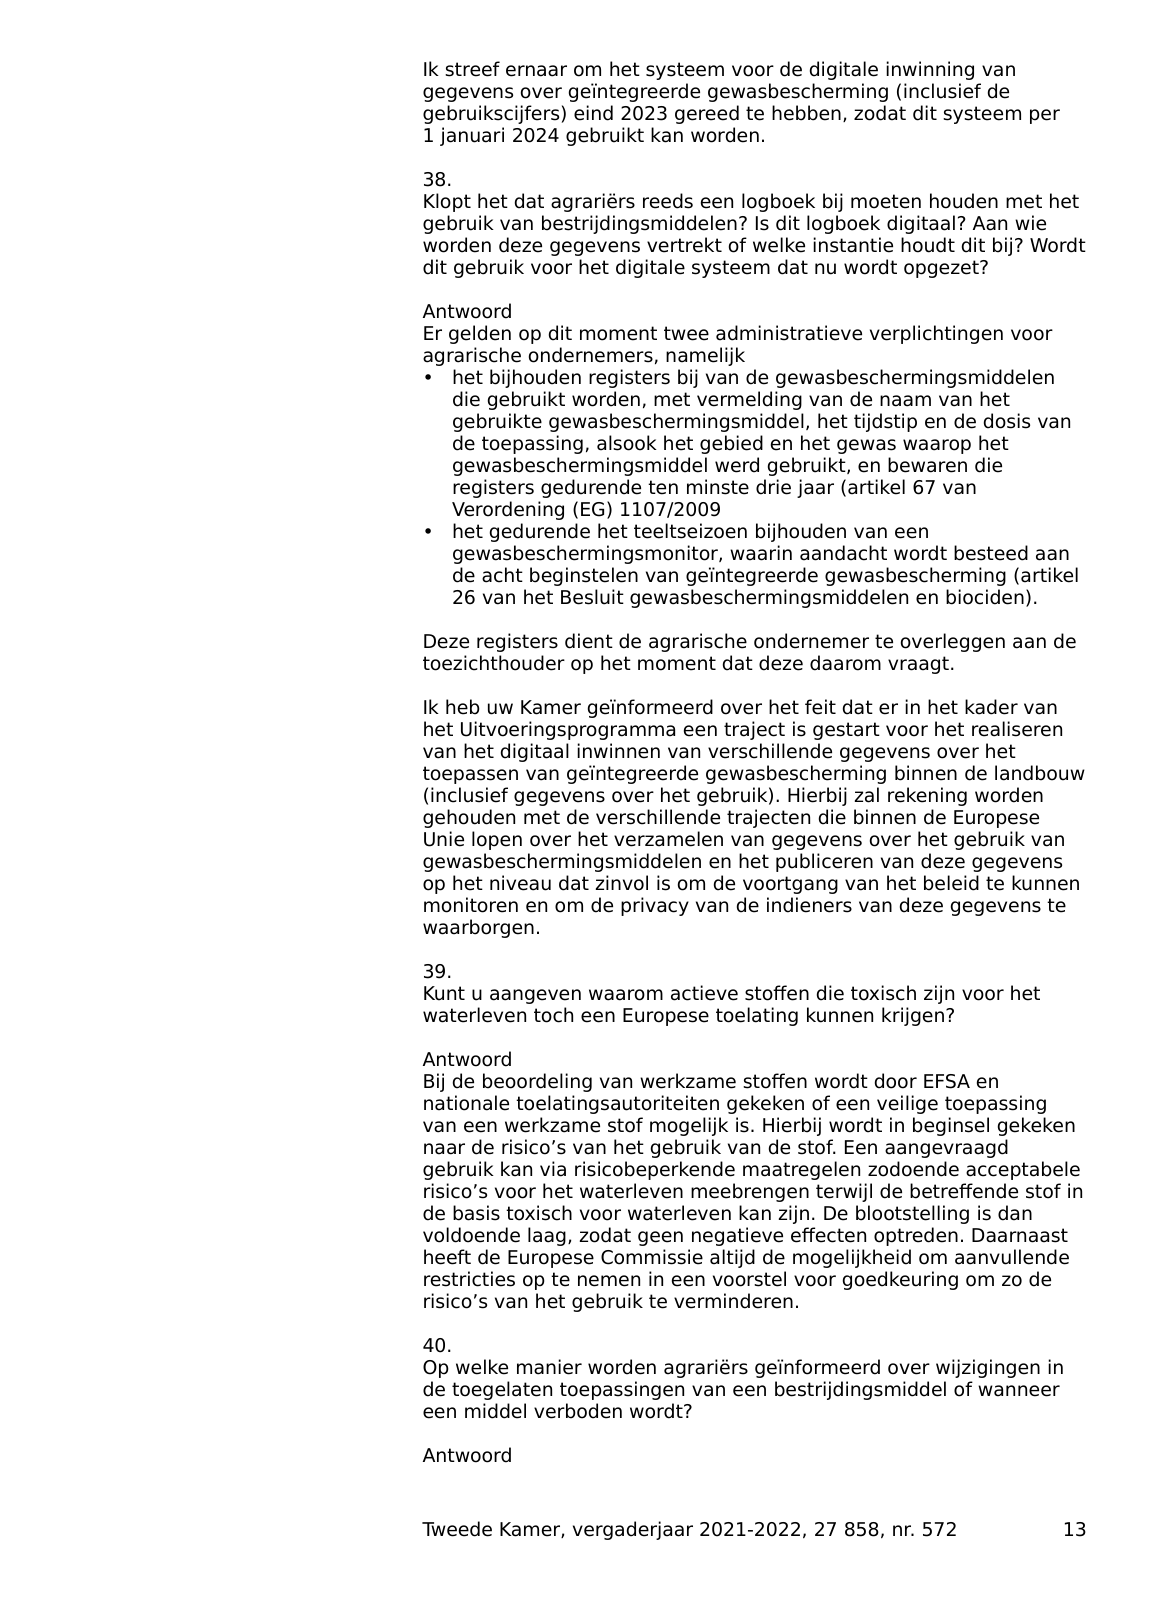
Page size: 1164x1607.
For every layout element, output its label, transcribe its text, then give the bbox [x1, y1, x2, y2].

text Op welke manier worden agrariërs geïnformeerd over wijzigingen in de toegelaten toepassingen van een bestrijdingsmiddel of wanneer een middel verboden wordt? [422, 1357, 1087, 1423]
text • het bijhouden registers bij van de gewasbeschermingsmiddelen die gebruikt worden, met vermelding van de naam van het gebruikte gewasbeschermingsmiddel, het tijdstip en de dosis van de toepassing, alsook het gebied en het gewas waarop het gewasbeschermingsmiddel werd gebruikt, en bewaren die registers gedurende ten minste drie jaar (artikel 67 van Verordening (EG) 1107/2009 [422, 367, 1087, 521]
text 39. [422, 961, 1087, 983]
text Er gelden op dit moment twee administratieve verplichtingen voor agrarische ondernemers, namelijk [422, 323, 1087, 367]
text Ik streef ernaar om het systeem voor de digitale inwinning van gegevens over geïntegreerde gewasbescherming (inclusief de gebruikscijfers) eind 2023 gereed te hebben, zodat dit systeem per 1 januari 2024 gebruikt kan worden. [422, 59, 1087, 147]
text Kunt u aangeven waarom actieve stoffen die toxisch zijn voor het waterleven toch een Europese toelating kunnen krijgen? [422, 983, 1087, 1027]
text Deze registers dient de agrarische ondernemer te overleggen aan de toezichthouder op het moment dat deze daarom vraagt. [422, 631, 1087, 675]
text Antwoord [422, 1445, 1087, 1467]
text Ik heb uw Kamer geïnformeerd over het feit dat er in het kader van het Uitvoeringsprogramma een traject is gestart voor het realiseren van het digitaal inwinnen van verschillende gegevens over het toepassen van geïntegreerde gewasbescherming binnen de landbouw (inclusief gegevens over het gebruik). Hierbij zal rekening worden gehouden met de verschillende trajecten die binnen de Europese Unie lopen over het verzamelen van gegevens over het gebruik van gewasbeschermingsmiddelen en het publiceren van deze gegevens op het niveau dat zinvol is om de voortgang van het beleid te kunnen monitoren en om de privacy van de indieners van deze gegevens te waarborgen. [422, 697, 1087, 939]
text Antwoord [422, 1049, 1087, 1071]
text Bij de beoordeling van werkzame stoffen wordt door EFSA en nationale toelatingsautoriteiten gekeken of een veilige toepassing van een werkzame stof mogelijk is. Hierbij wordt in beginsel gekeken naar de risico’s van het gebruik van de stof. Een aangevraagd gebruik kan via risicobeperkende maatregelen zodoende acceptabele risico’s voor het waterleven meebrengen terwijl de betreffende stof in de basis toxisch voor waterleven kan zijn. De blootstelling is dan voldoende laag, zodat geen negatieve effecten optreden. Daarnaast heeft de Europese Commissie altijd de mogelijkheid om aanvullende restricties op te nemen in een voorstel voor goedkeuring om zo de risico’s van het gebruik te verminderen. [422, 1071, 1087, 1313]
text 38. [422, 169, 1087, 191]
text Antwoord [422, 301, 1087, 323]
text 40. [422, 1335, 1087, 1357]
text Klopt het dat agrariërs reeds een logboek bij moeten houden met het gebruik van bestrijdingsmiddelen? Is dit logboek digitaal? Aan wie worden deze gegevens vertrekt of welke instantie houdt dit bij? Wordt dit gebruik voor het digitale systeem dat nu wordt opgezet? [422, 191, 1087, 279]
text • het gedurende het teeltseizoen bijhouden van een gewasbeschermingsmonitor, waarin aandacht wordt besteed aan de acht beginstelen van geïntegreerde gewasbescherming (artikel 26 van het Besluit gewasbeschermingsmiddelen en biociden). [422, 521, 1087, 609]
